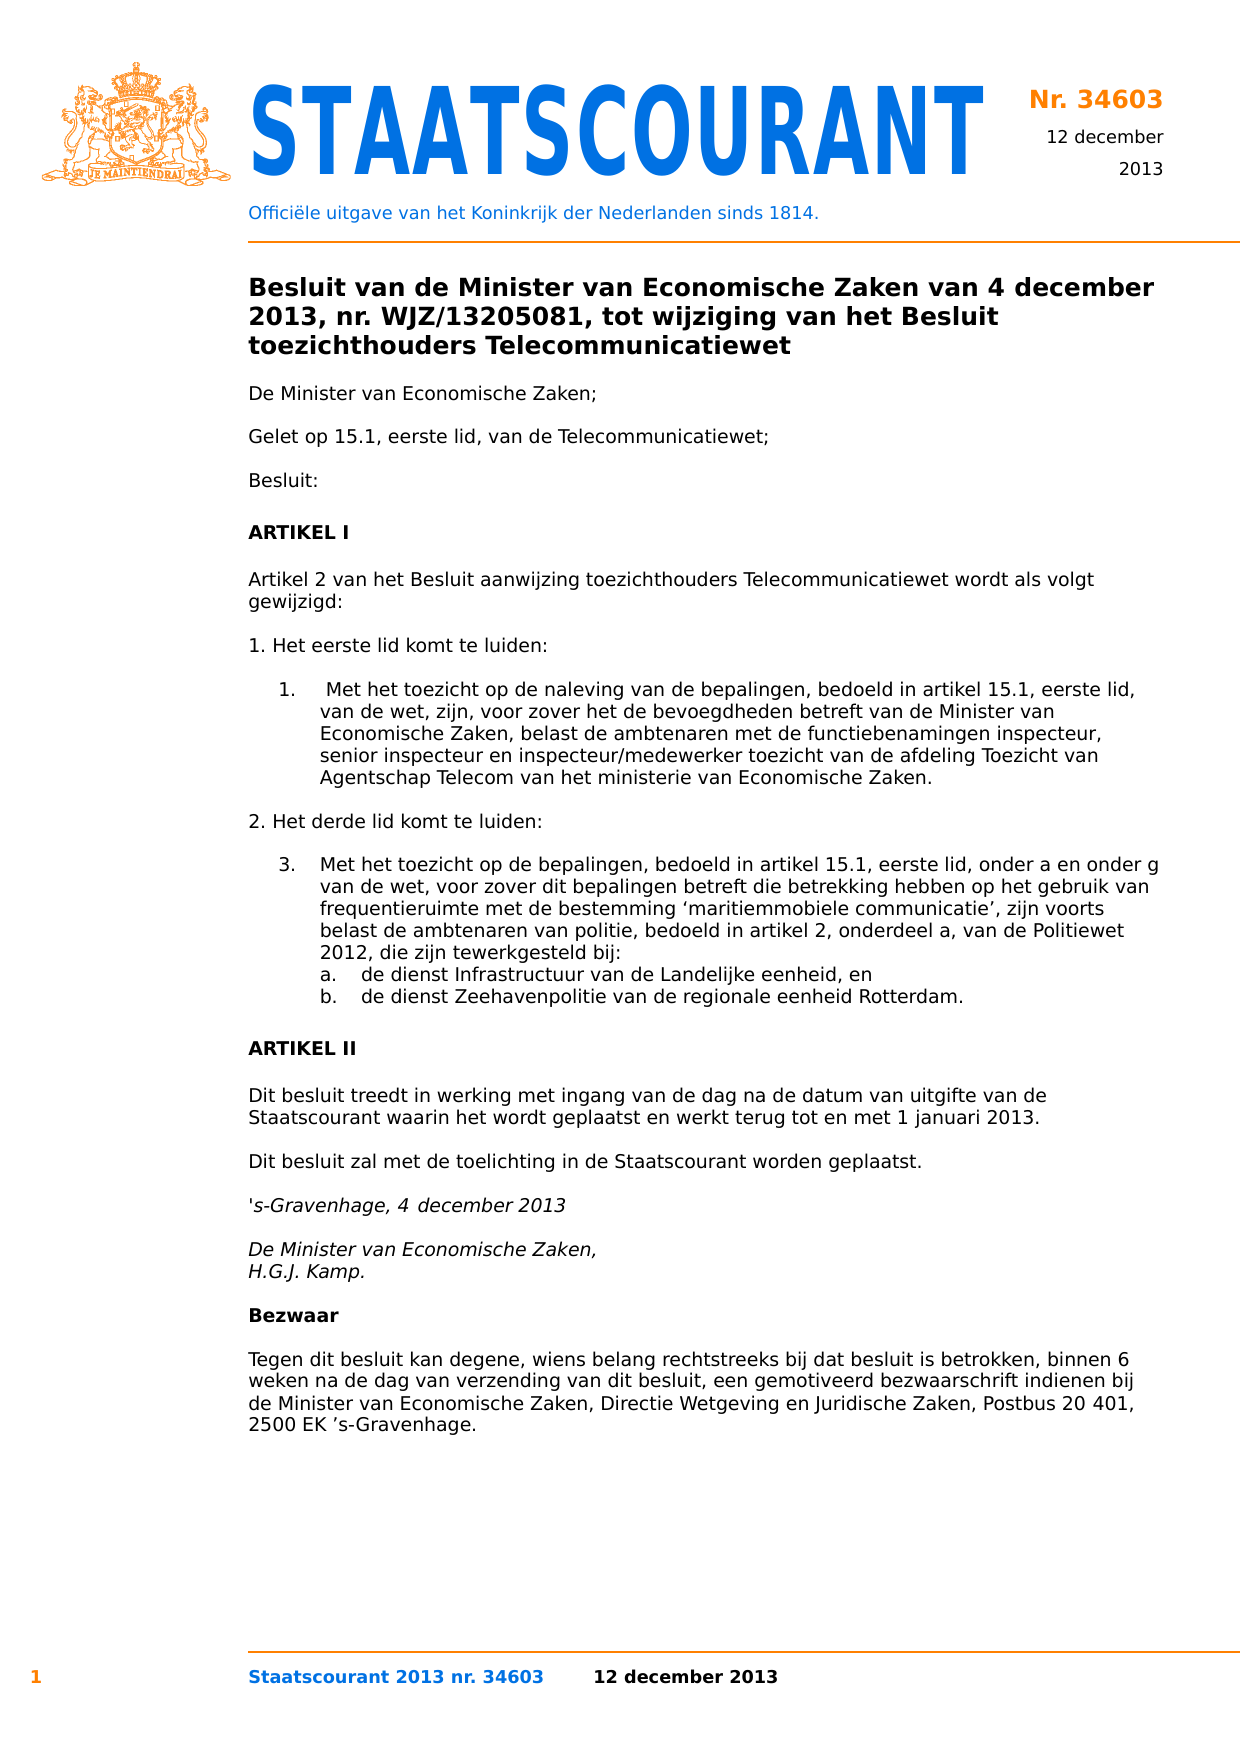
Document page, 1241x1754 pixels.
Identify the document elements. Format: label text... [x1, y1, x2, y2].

picture [41, 62, 231, 186]
table_cell 12 december [998, 121, 1240, 153]
subtitle ARTIKEL I [248, 522, 1163, 544]
text 2. Het derde lid komt te luiden: [248, 811, 1163, 832]
table_header Nr. 34603 [998, 62, 1240, 121]
text 's-Gravenhage, 4 december 2013 [248, 1195, 1163, 1217]
text 1. Met het toezicht op de naleving van de bepalingen, bedoeld in artikel 15.1, eerste lid, van de wet, zijn, voor zover het de bevoegdheden betreft van de Minister van Economische Zaken, belast de ambtenaren met de functiebenamingen inspecteur, senior inspecteur en inspecteur/medewerker toezicht van de afdeling Toezicht van Agentschap Telecom van het ministerie van Economische Zaken. [278, 679, 1163, 789]
text Bezwaar [248, 1304, 1163, 1327]
subtitle Besluit van de Minister van Economische Zaken van 4 december 2013, nr. WJZ/13205081, tot wijziging van het Besluit toezichthouders Telecommunicatiewet [248, 273, 1163, 361]
table_header [25, 62, 248, 241]
text Gelet op 15.1, eerste lid, van de Telecommunicatiewet; [248, 426, 1163, 448]
text Tegen dit besluit kan degene, wiens belang rechtstreeks bij dat besluit is betrokken, binnen 6 weken na de dag van verzending van dit besluit, een gemotiveerd bezwaarschrift indienen bij de Minister van Economische Zaken, Directie Wetgeving en Juridische Zaken, Postbus 20 401, 2500 EK ’s-Gravenhage. [248, 1348, 1163, 1436]
text 3. Met het toezicht op de bepalingen, bedoeld in artikel 15.1, eerste lid, onder a en onder g van de wet, voor zover dit bepalingen betreft die betrekking hebben op het gebruik van frequentieruimte met de bestemming ‘maritiemmobiele communicatie’, zijn voorts belast de ambtenaren van politie, bedoeld in artikel 2, onderdeel a, van de Politiewet 2012, die zijn tewerkgesteld bij: [278, 854, 1163, 964]
text b. de dienst Zeehavenpolitie van de regionale eenheid Rotterdam. [319, 986, 1163, 1008]
text Dit besluit treedt in werking met ingang van de dag na de datum van uitgifte van de Staatscourant waarin het wordt geplaatst en werkt terug tot en met 1 januari 2013. [248, 1085, 1163, 1129]
subtitle ARTIKEL II [248, 1038, 1163, 1060]
text Artikel 2 van het Besluit aanwijzing toezichthouders Telecommunicatiewet wordt als volgt gewijzigd: [248, 569, 1163, 613]
text Besluit: [248, 470, 1163, 492]
text De Minister van Economische Zaken; [248, 382, 1163, 404]
text Dit besluit zal met de toelichting in de Staatscourant worden geplaatst. [248, 1151, 1163, 1173]
text 1. Het eerste lid komt te luiden: [248, 635, 1163, 657]
text De Minister van Economische Zaken, H.G.J. Kamp. [248, 1239, 1163, 1283]
table_header STAATSCOURANT [248, 62, 998, 203]
table_cell Officiële uitgave van het Koninkrijk der Nederlanden sinds 1814. [248, 203, 1240, 241]
table_cell 2013 [998, 153, 1240, 203]
text a. de dienst Infrastructuur van de Landelijke eenheid, en [319, 964, 1163, 986]
